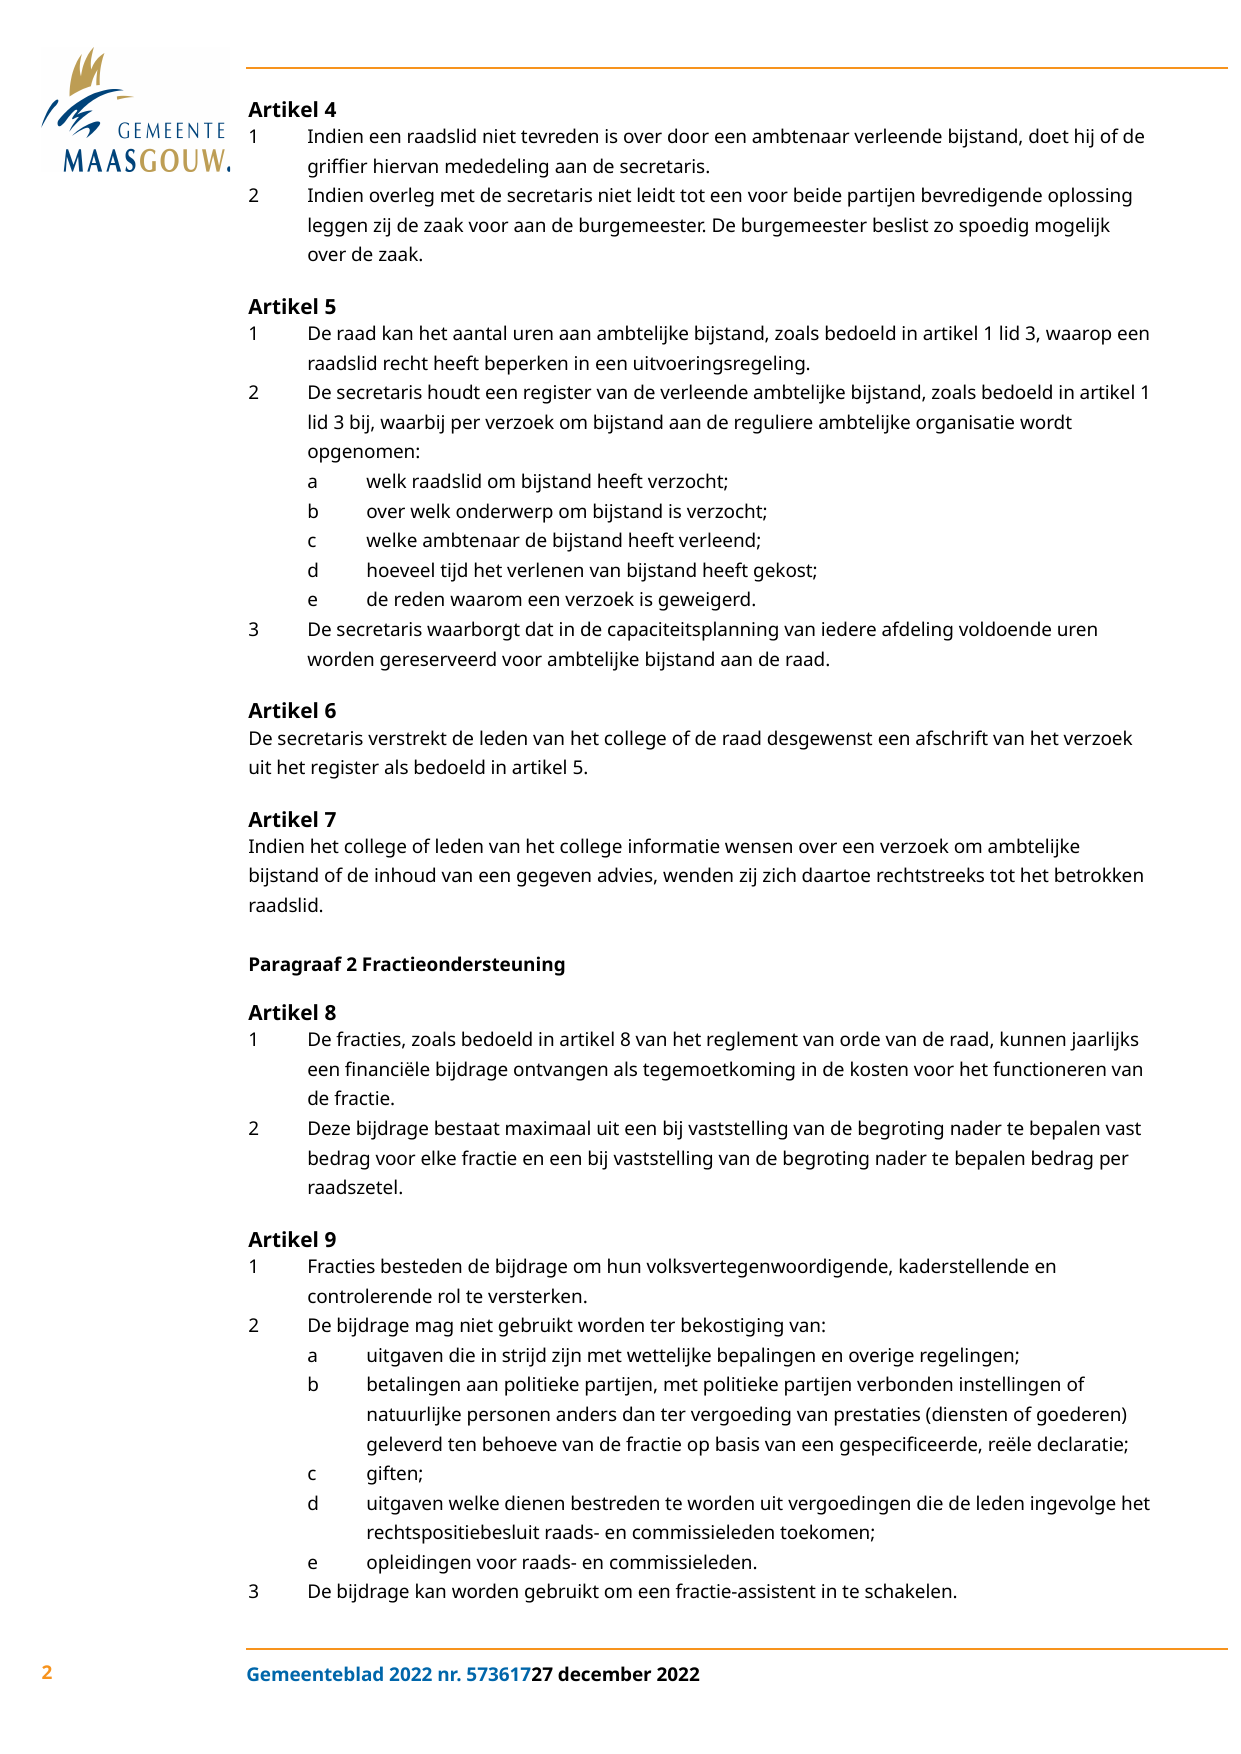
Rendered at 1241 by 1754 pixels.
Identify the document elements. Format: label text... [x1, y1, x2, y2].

picture [41, 47, 231, 172]
text Artikel 7 [248, 805, 1152, 833]
list Indien overleg met de secretaris niet leidt tot een voor beide partijen bevredigende oplossing leggen zij de zaak voor aan de burgemeester. De burgemeester beslist zo spoedig mogelijk over de zaak. [248, 182, 1152, 267]
list De raad kan het aantal uren aan ambtelijke bijstand, zoals bedoeld in artikel 1 lid 3, waarop een raadslid recht heeft beperken in een uitvoeringsregeling. [248, 320, 1152, 376]
list De bijdrage kan worden gebruikt om een fractie-assistent in te schakelen. [248, 1579, 1152, 1604]
list De fracties, zoals bedoeld in artikel 8 van het reglement van orde van de raad, kunnen jaarlijks een financiële bijdrage ontvangen als tegemoetkoming in de kosten voor het functioneren van de fractie. [248, 1026, 1152, 1111]
list over welk onderwerp om bijstand is verzocht; [307, 498, 1152, 524]
text Artikel 6 [248, 696, 1152, 725]
list Deze bijdrage bestaat maximaal uit een bij vaststelling van de begroting nader te bepalen vast bedrag voor elke fractie en een bij vaststelling van de begroting nader te bepalen bedrag per raadszetel. [248, 1115, 1152, 1200]
text Paragraaf 2 Fractieondersteuning [248, 951, 1152, 977]
list De secretaris houdt een register van de verleende ambtelijke bijstand, zoals bedoeld in artikel 1 lid 3 bij, waarbij per verzoek om bijstand aan de reguliere ambtelijke organisatie wordt opgenomen: [248, 379, 1152, 464]
list de reden waarom een verzoek is geweigerd. [307, 587, 1152, 612]
text Artikel 4 [248, 95, 1152, 123]
list giften; [307, 1460, 1152, 1486]
list De secretaris waarborgt dat in de capaciteitsplanning van iedere afdeling voldoende uren worden gereserveerd voor ambtelijke bijstand aan de raad. [248, 616, 1152, 672]
text Artikel 5 [248, 292, 1152, 320]
text Artikel 8 [248, 998, 1152, 1026]
text Artikel 9 [248, 1225, 1152, 1253]
list opleidingen voor raads- en commissieleden. [307, 1549, 1152, 1575]
list welke ambtenaar de bijstand heeft verleend; [307, 527, 1152, 553]
list welk raadslid om bijstand heeft verzocht; [307, 468, 1152, 494]
list uitgaven welke dienen bestreden te worden uit vergoedingen die de leden ingevolge het rechtspositiebesluit raads- en commissieleden toekomen; [307, 1490, 1152, 1545]
list uitgaven die in strijd zijn met wettelijke bepalingen en overige regelingen; [307, 1342, 1152, 1368]
list betalingen aan politieke partijen, met politieke partijen verbonden instellingen of natuurlijke personen anders dan ter vergoeding van prestaties (diensten of goederen) geleverd ten behoeve van de fractie op basis van een gespecificeerde, reële declaratie; [307, 1372, 1152, 1456]
list De bijdrage mag niet gebruikt worden ter bekostiging van: [248, 1312, 1152, 1338]
list Fracties besteden de bijdrage om hun volksvertegenwoordigende, kaderstellende en controlerende rol te versterken. [248, 1253, 1152, 1308]
list Indien een raadslid niet tevreden is over door een ambtenaar verleende bijstand, doet hij of de griffier hiervan mededeling aan de secretaris. [248, 123, 1152, 178]
text Indien het college of leden van het college informatie wensen over een verzoek om ambtelijke bijstand of de inhoud van een gegeven advies, wenden zij zich daartoe rechtstreeks tot het betrokken raadslid. [248, 833, 1152, 918]
list hoeveel tijd het verlenen van bijstand heeft gekost; [307, 557, 1152, 583]
text De secretaris verstrekt de leden van het college of de raad desgewenst een afschrift van het verzoek uit het register als bedoeld in artikel 5. [248, 725, 1152, 780]
